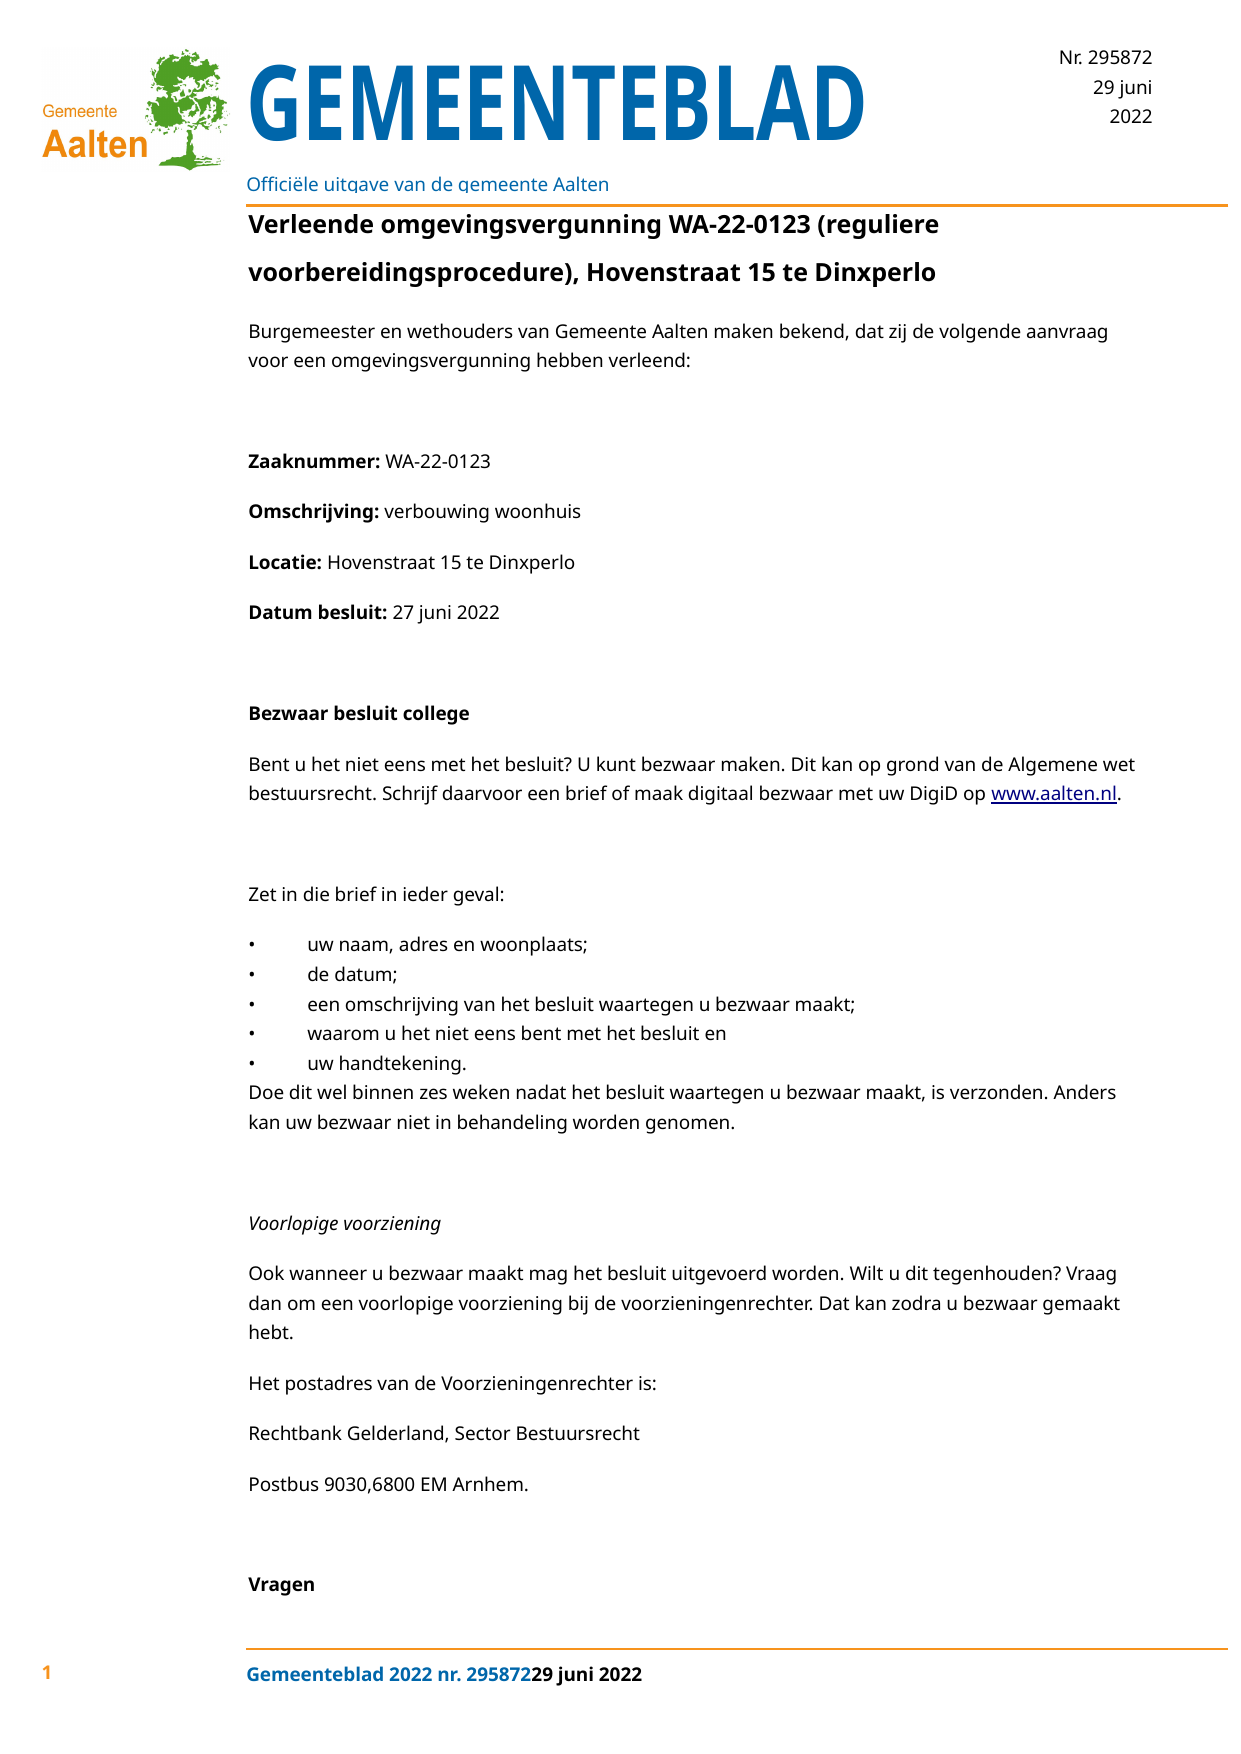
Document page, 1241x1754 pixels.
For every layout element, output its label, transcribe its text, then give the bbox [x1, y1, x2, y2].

text Zet in die brief in ieder geval: [248, 881, 1152, 907]
text Verleende omgevingsvergunning WA-22-0123 (reguliere voorbereidingsprocedure), Hovenstraat 15 te Dinxperlo [248, 207, 1152, 288]
list uw naam, adres en woonplaats; [248, 932, 1152, 957]
text Datum besluit: 27 juni 2022 [248, 599, 1152, 625]
text Vragen [248, 1572, 1152, 1597]
text Omschrijving: verbouwing woonhuis [248, 499, 1152, 524]
text Rechtbank Gelderland, Sector Bestuursrecht [248, 1420, 1152, 1446]
list waarom u het niet eens bent met het besluit en [248, 1020, 1152, 1046]
list uw handtekening. [248, 1050, 1152, 1076]
text Bezwaar besluit college [248, 700, 1152, 726]
text Ook wanneer u bezwaar maakt mag het besluit uitgevoerd worden. Wilt u dit tegenhouden? Vraag dan om een voorlopige voorziening bij de voorzieningenrechter. Dat kan zodra u bezwaar gemaakt hebt. [248, 1260, 1152, 1345]
picture [41, 47, 231, 172]
text Bent u het niet eens met het besluit? U kunt bezwaar maken. Dit kan op grond van de Algemene wet bestuursrecht. Schrijf daarvoor een brief of maak digitaal bezwaar met uw DigiD op www.aalten.nl. [248, 751, 1152, 806]
text Locatie: Hovenstraat 15 te Dinxperlo [248, 549, 1152, 575]
text Het postadres van de Voorzieningenrechter is: [248, 1370, 1152, 1396]
text Voorlopige voorziening [248, 1210, 1152, 1236]
text Doe dit wel binnen zes weken nadat het besluit waartegen u bezwaar maakt, is verzonden. Anders kan uw bezwaar niet in behandeling worden genomen. [248, 1079, 1152, 1135]
text Zaaknummer: WA-22-0123 [248, 448, 1152, 474]
text Burgemeester en wethouders van Gemeente Aalten maken bekend, dat zij de volgende aanvraag voor een omgevingsvergunning hebben verleend: [248, 318, 1152, 373]
text Postbus 9030,6800 EM Arnhem. [248, 1471, 1152, 1497]
list de datum; [248, 961, 1152, 987]
list een omschrijving van het besluit waartegen u bezwaar maakt; [248, 991, 1152, 1017]
